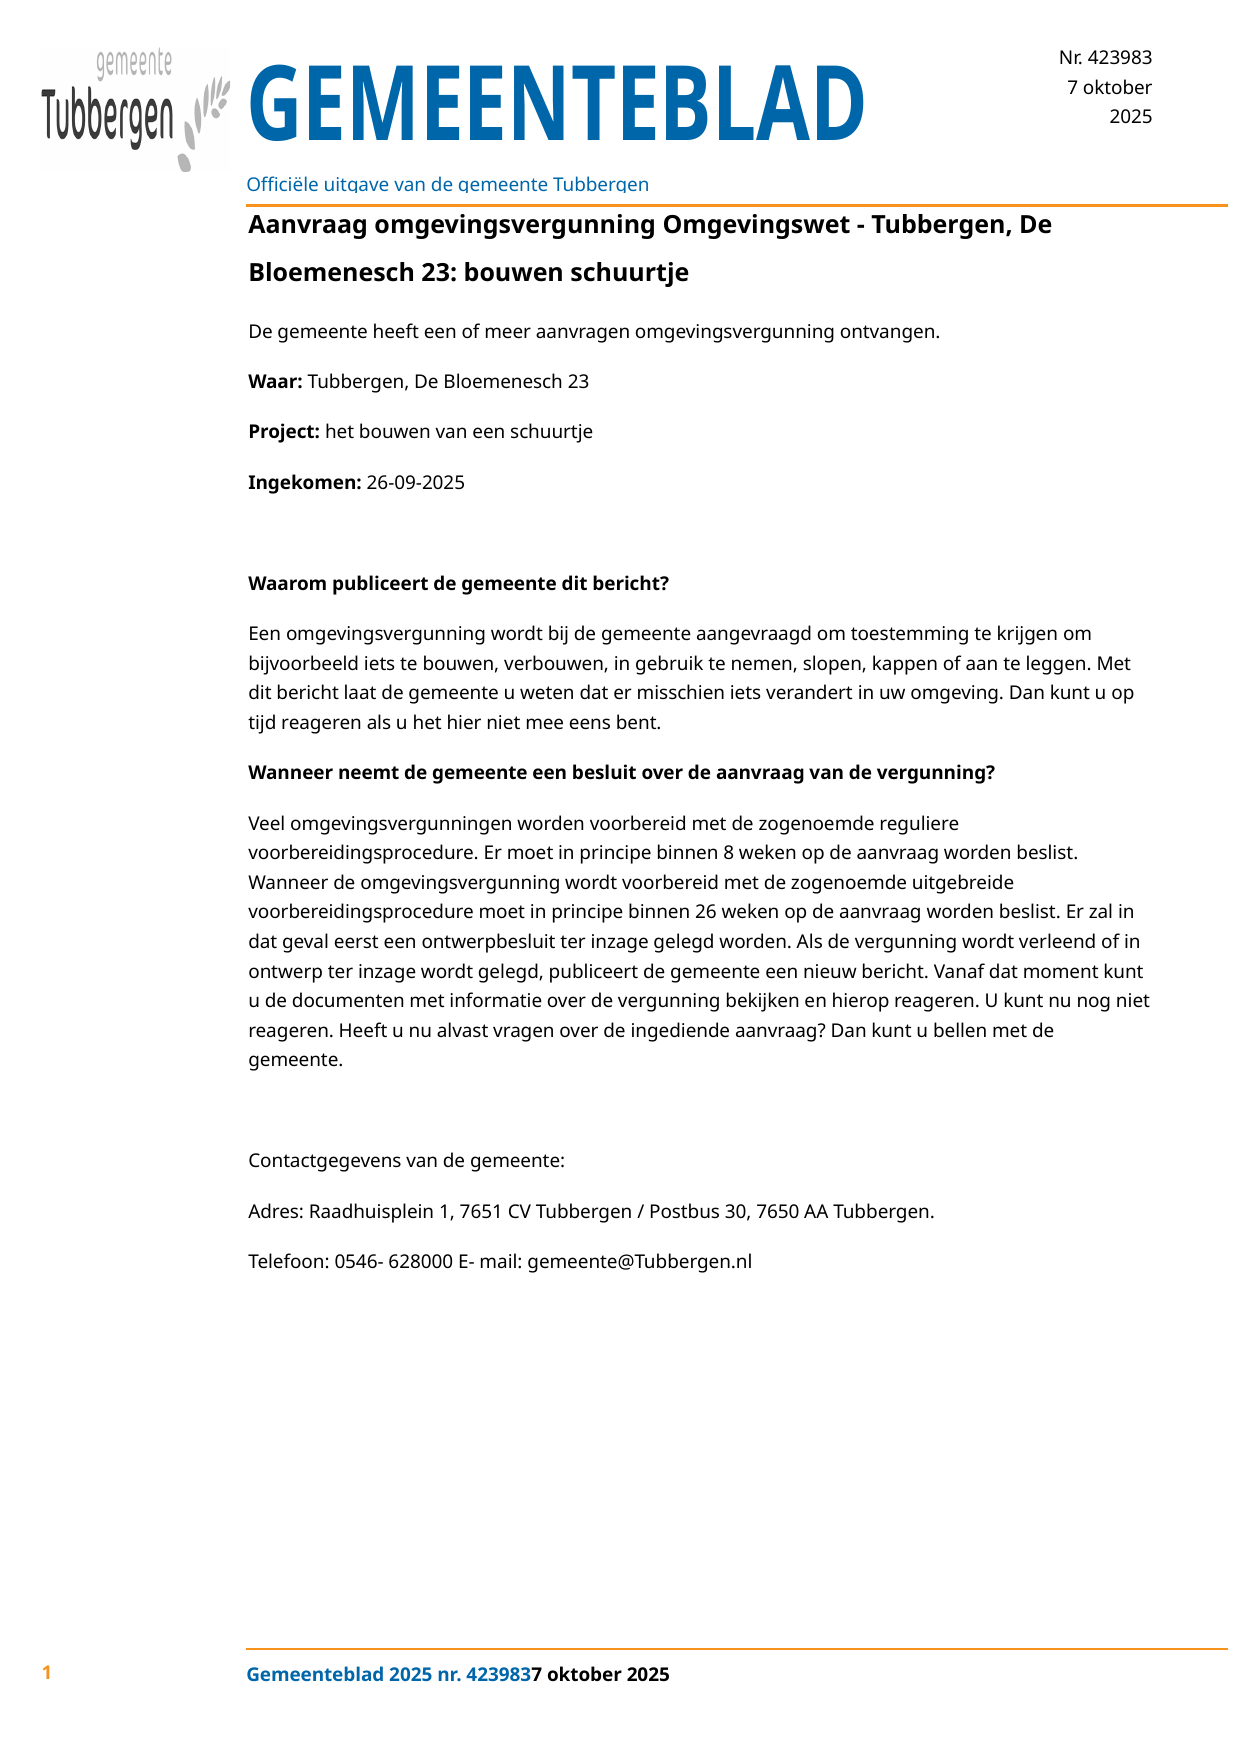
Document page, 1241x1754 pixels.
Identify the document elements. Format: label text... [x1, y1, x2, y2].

text Wanneer neemt de gemeente een besluit over de aanvraag van de vergunning? [248, 759, 1152, 785]
picture [41, 47, 231, 172]
text Waar: Tubbergen, De Bloemenesch 23 [248, 368, 1152, 394]
text Ingekomen: 26-09-2025 [248, 469, 1152, 495]
text De gemeente heeft een of meer aanvragen omgevingsvergunning ontvangen. [248, 318, 1152, 344]
text Een omgevingsvergunning wordt bij de gemeente aangevraagd om toestemming te krijgen om bijvoorbeeld iets te bouwen, verbouwen, in gebruik te nemen, slopen, kappen of aan te leggen. Met dit bericht laat de gemeente u weten dat er misschien iets verandert in uw omgeving. Dan kunt u op tijd reageren als u het hier niet mee eens bent. [248, 620, 1152, 735]
text Aanvraag omgevingsvergunning Omgevingswet - Tubbergen, De Bloemenesch 23: bouwen schuurtje [248, 207, 1152, 288]
text Adres: Raadhuisplein 1, 7651 CV Tubbergen / Postbus 30, 7650 AA Tubbergen. [248, 1198, 1152, 1224]
text Telefoon: 0546- 628000 E- mail: gemeente@Tubbergen.nl [248, 1248, 1152, 1274]
text Veel omgevingsvergunningen worden voorbereid met de zogenoemde reguliere voorbereidingsprocedure. Er moet in principe binnen 8 weken op de aanvraag worden beslist. Wanneer de omgevingsvergunning wordt voorbereid met de zogenoemde uitgebreide voorbereidingsprocedure moet in principe binnen 26 weken op de aanvraag worden beslist. Er zal in dat geval eerst een ontwerpbesluit ter inzage gelegd worden. Als de vergunning wordt verleend of in ontwerp ter inzage wordt gelegd, publiceert de gemeente een nieuw bericht. Vanaf dat moment kunt u de documenten met informatie over de vergunning bekijken en hierop reageren. U kunt nu nog niet reageren. Heeft u nu alvast vragen over de ingediende aanvraag? Dan kunt u bellen met de gemeente. [248, 810, 1152, 1072]
text Contactgegevens van de gemeente: [248, 1147, 1152, 1173]
text Project: het bouwen van een schuurtje [248, 419, 1152, 444]
text Waarom publiceert de gemeente dit bericht? [248, 570, 1152, 596]
